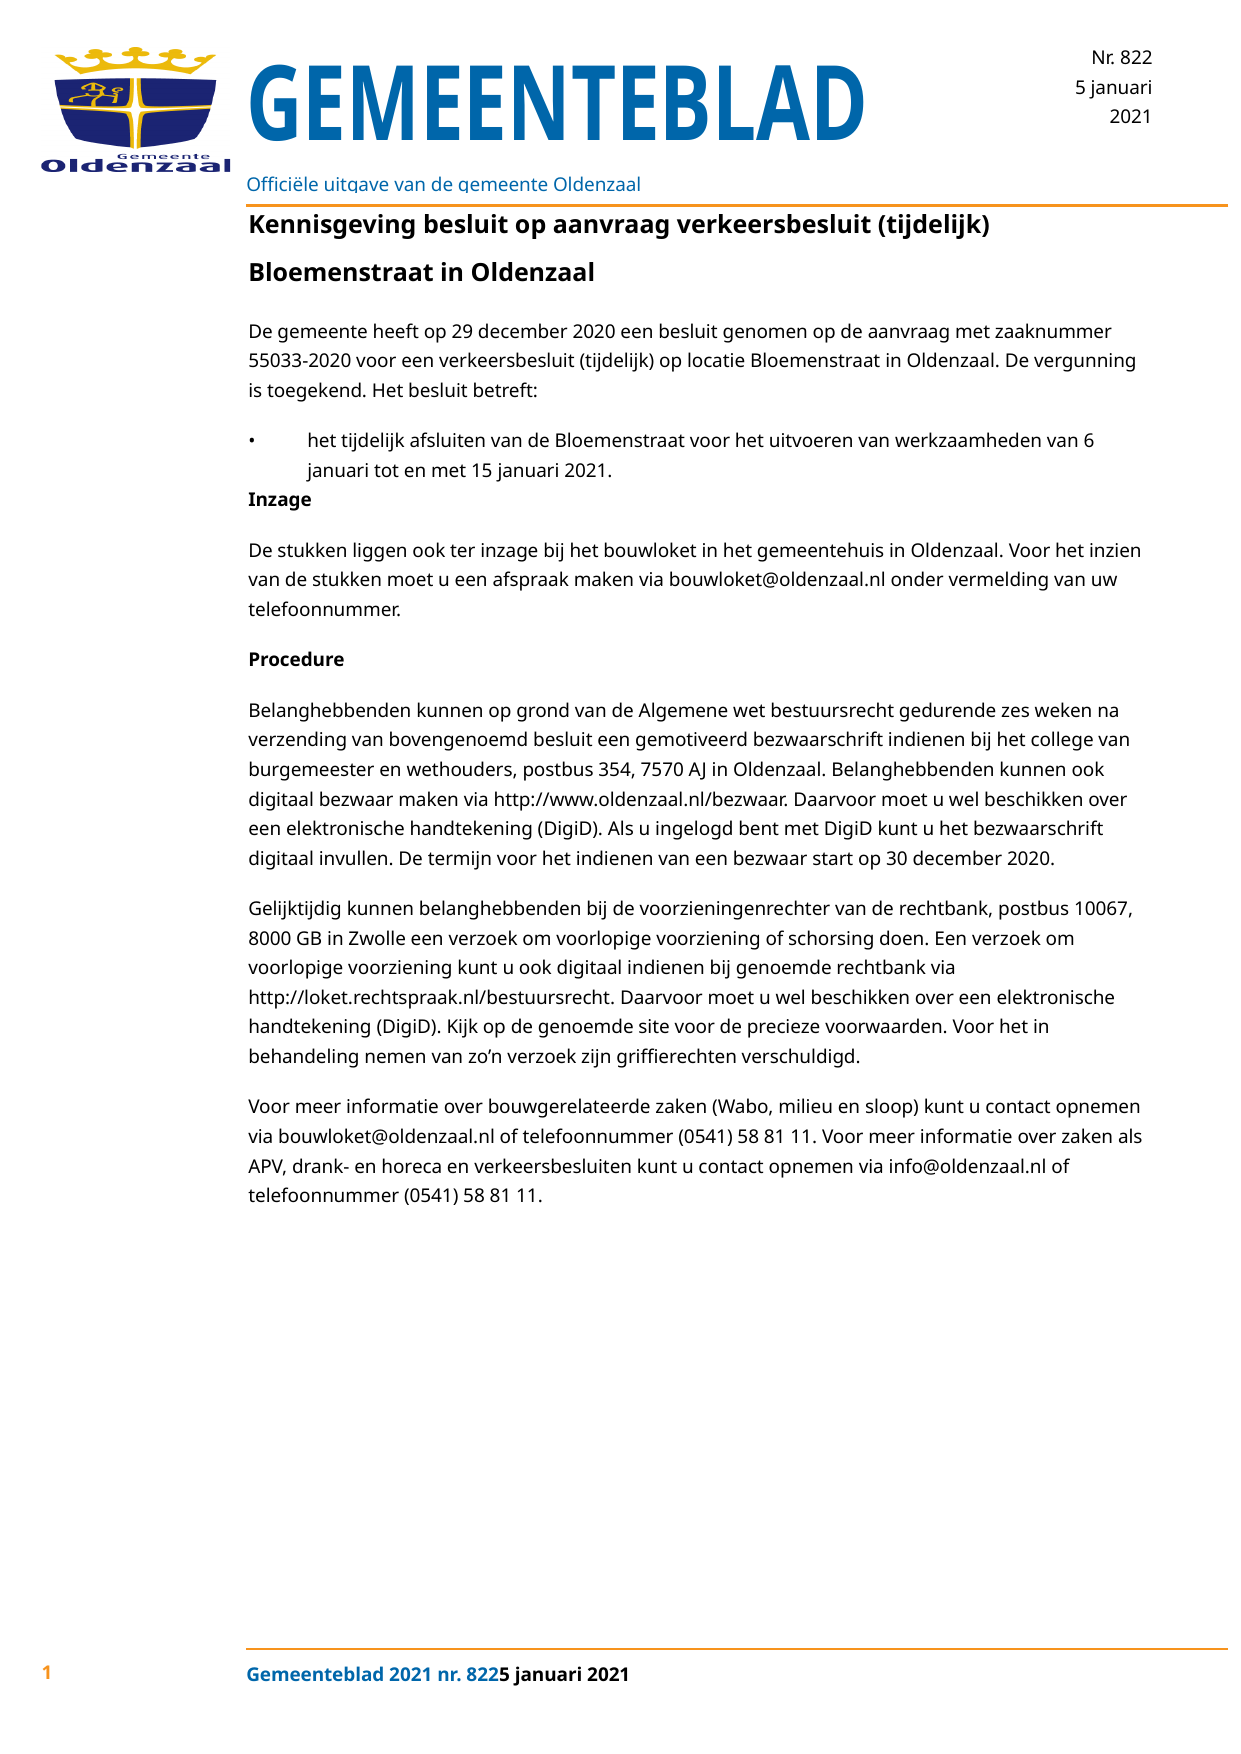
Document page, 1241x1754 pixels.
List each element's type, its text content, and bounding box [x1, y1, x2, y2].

text De gemeente heeft op 29 december 2020 een besluit genomen op de aanvraag met zaaknummer 55033-2020 voor een verkeersbesluit (tijdelijk) op locatie Bloemenstraat in Oldenzaal. De vergunning is toegekend. Het besluit betreft: [248, 318, 1152, 403]
text Belanghebbenden kunnen op grond van de Algemene wet bestuursrecht gedurende zes weken na verzending van bovengenoemd besluit een gemotiveerd bezwaarschrift indienen bij het college van burgemeester en wethouders, postbus 354, 7570 AJ in Oldenzaal. Belanghebbenden kunnen ook digitaal bezwaar maken via http://www.oldenzaal.nl/bezwaar. Daarvoor moet u wel beschikken over een elektronische handtekening (DigiD). Als u ingelogd bent met DigiD kunt u het bezwaarschrift digitaal invullen. De termijn voor het indienen van een bezwaar start op 30 december 2020. [248, 697, 1152, 871]
text Voor meer informatie over bouwgerelateerde zaken (Wabo, milieu en sloop) kunt u contact opnemen via bouwloket@oldenzaal.nl of telefoonnummer (0541) 58 81 11. Voor meer informatie over zaken als APV, drank- en horeca en verkeersbesluiten kunt u contact opnemen via info@oldenzaal.nl of telefoonnummer (0541) 58 81 11. [248, 1094, 1152, 1208]
text De stukken liggen ook ter inzage bij het bouwloket in het gemeentehuis in Oldenzaal. Voor het inzien van de stukken moet u een afspraak maken via bouwloket@oldenzaal.nl onder vermelding van uw telefoonnummer. [248, 537, 1152, 622]
picture [41, 47, 231, 172]
list het tijdelijk afsluiten van de Bloemenstraat voor het uitvoeren van werkzaamheden van 6 januari tot en met 15 januari 2021. [248, 427, 1152, 483]
text Inzage [248, 487, 1152, 512]
text Kennisgeving besluit op aanvraag verkeersbesluit (tijdelijk) Bloemenstraat in Oldenzaal [248, 207, 1152, 288]
text Procedure [248, 647, 1152, 672]
text Gelijktijdig kunnen belanghebbenden bij de voorzieningenrechter van de rechtbank, postbus 10067, 8000 GB in Zwolle een verzoek om voorlopige voorziening of schorsing doen. Een verzoek om voorlopige voorziening kunt u ook digitaal indienen bij genoemde rechtbank via http://loket.rechtspraak.nl/bestuursrecht. Daarvoor moet u wel beschikken over een elektronische handtekening (DigiD). Kijk op de genoemde site voor de precieze voorwaarden. Voor het in behandeling nemen van zo’n verzoek zijn griffierechten verschuldigd. [248, 895, 1152, 1069]
